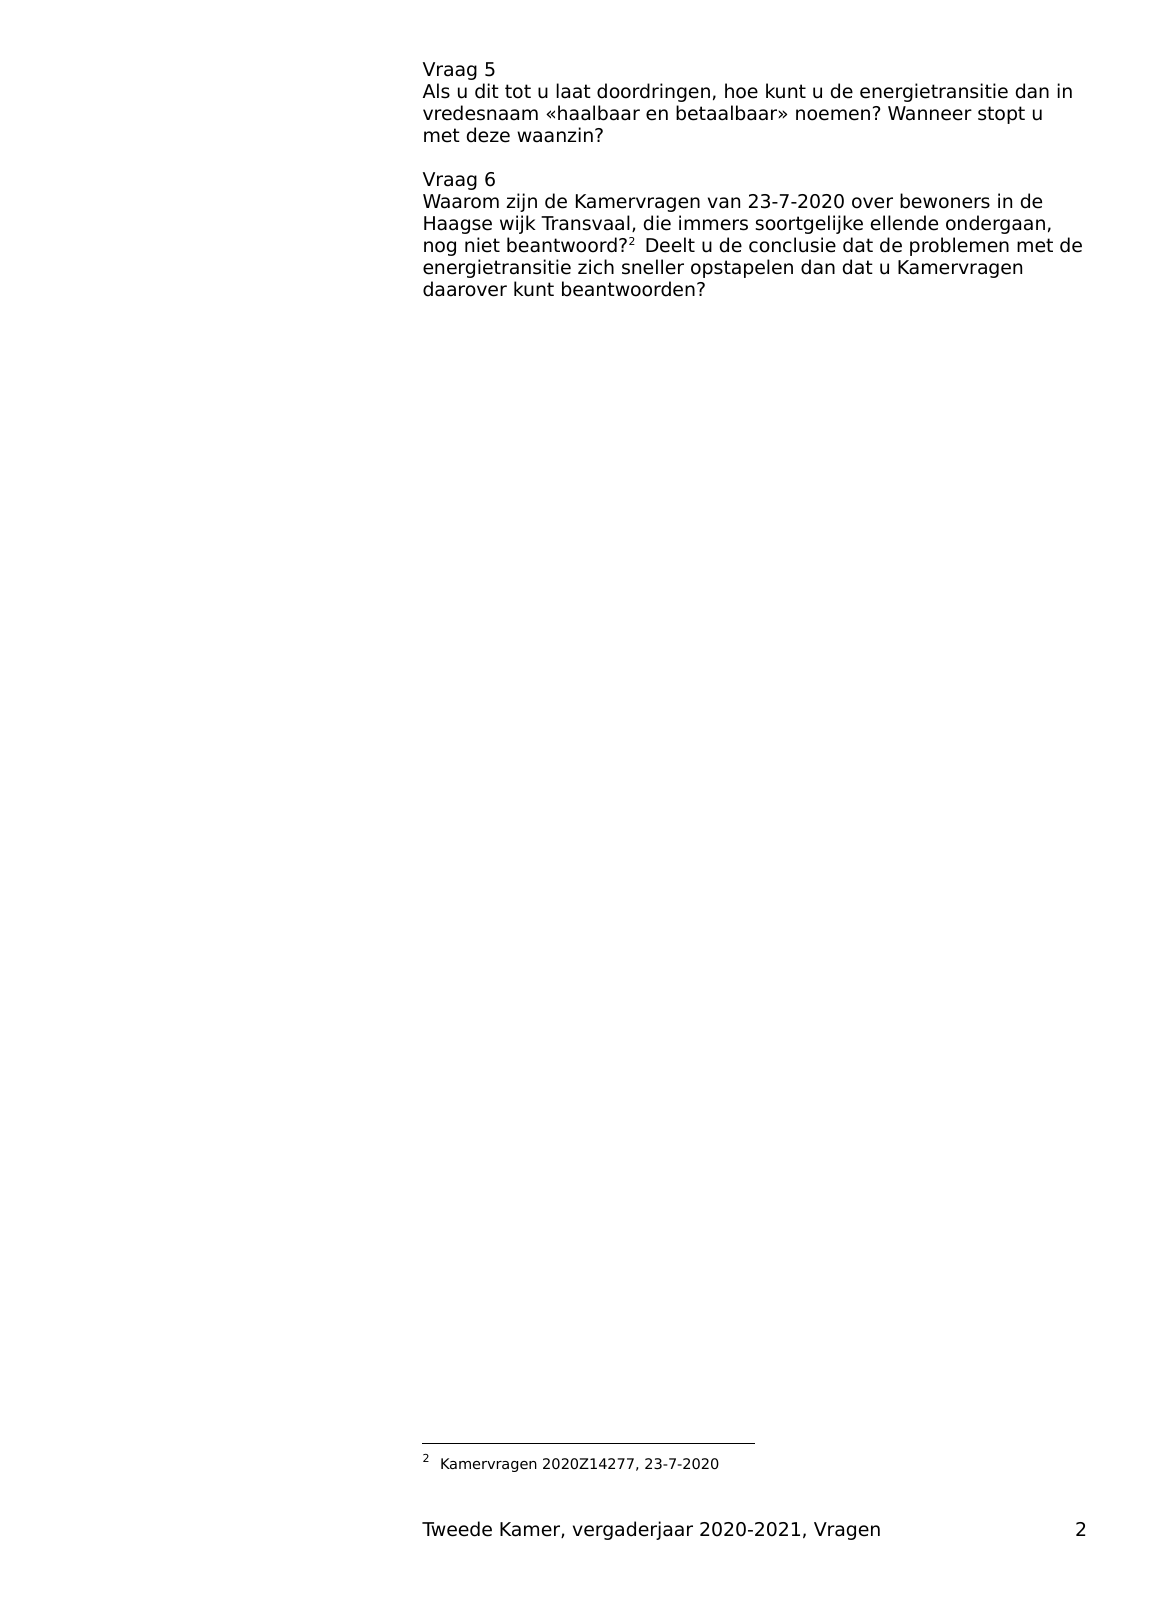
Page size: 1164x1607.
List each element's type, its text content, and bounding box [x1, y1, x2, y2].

text Als u dit tot u laat doordringen, hoe kunt u de energietransitie dan in vredesnaam «haalbaar en betaalbaar» noemen? Wanneer stopt u met deze waanzin? [422, 81, 1087, 147]
text Kamervragen 2020Z14277, 23-7-2020 [422, 1452, 1087, 1474]
text Vraag 6 [422, 169, 1087, 191]
text Vraag 5 [422, 59, 1087, 81]
text Waarom zijn de Kamervragen van 23-7-2020 over bewoners in de Haagse wijk Transvaal, die immers soortgelijke ellende ondergaan, nog niet beantwoord? Deelt u de conclusie dat de problemen met de energietransitie zich sneller opstapelen dan dat u Kamervragen daarover kunt beantwoorden? [422, 191, 1087, 301]
